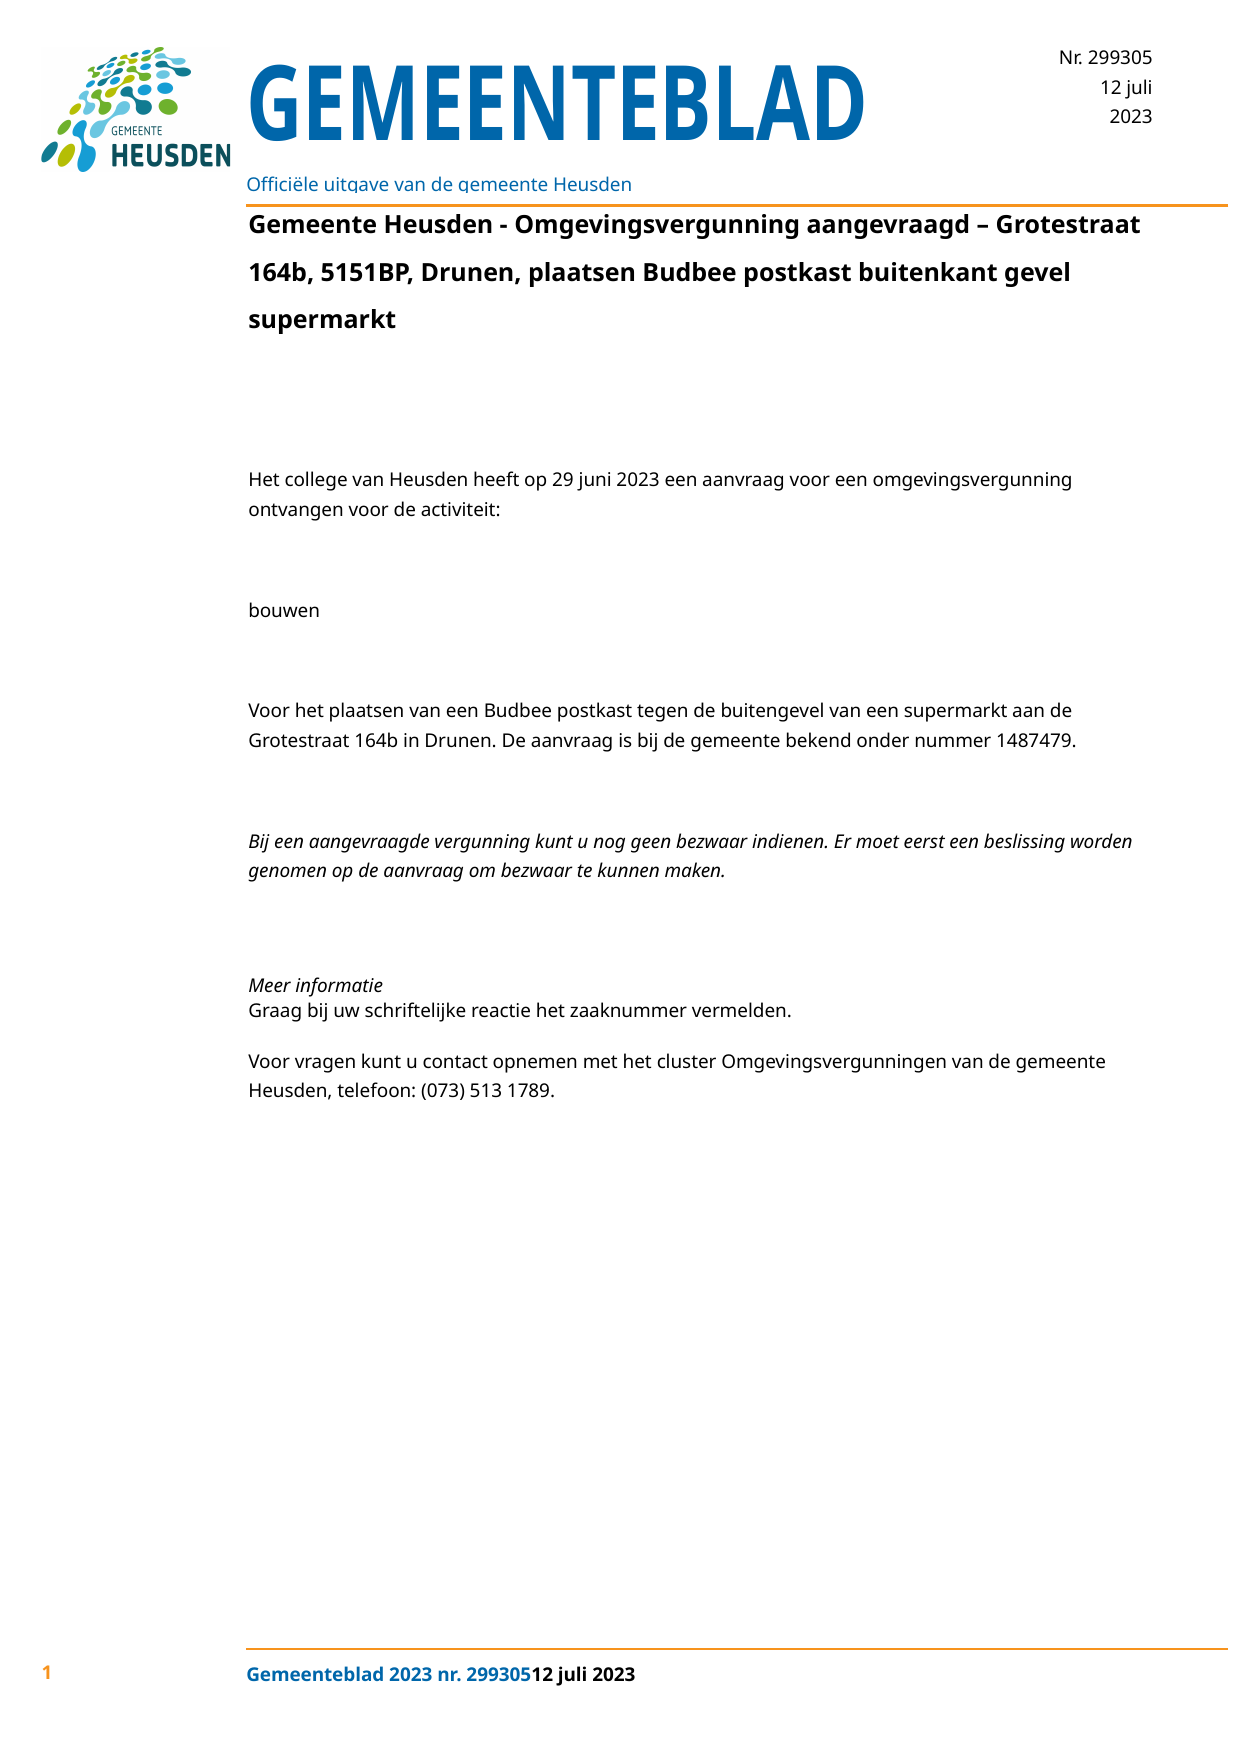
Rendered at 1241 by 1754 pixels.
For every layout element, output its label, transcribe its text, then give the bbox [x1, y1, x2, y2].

text bouwen [248, 597, 1152, 622]
text Voor vragen kunt u contact opnemen met het cluster Omgevingsvergunningen van de gemeente Heusden, telefoon: (073) 513 1789. [248, 1048, 1152, 1103]
text Bij een aangevraagde vergunning kunt u nog geen bezwaar indienen. Er moet eerst een beslissing worden genomen op de aanvraag om bezwaar te kunnen maken. [248, 828, 1152, 883]
text Gemeente Heusden - Omgevingsvergunning aangevraagd – Grotestraat 164b, 5151BP, Drunen, plaatsen Budbee postkast buitenkant gevel supermarkt [248, 207, 1152, 336]
text Het college van Heusden heeft op 29 juni 2023 een aanvraag voor een omgevingsvergunning ontvangen voor de activiteit: [248, 466, 1152, 522]
text Graag bij uw schriftelijke reactie het zaaknummer vermelden. [248, 998, 1152, 1023]
picture [41, 47, 231, 172]
text Voor het plaatsen van een Budbee postkast tegen de buitengevel van een supermarkt aan de Grotestraat 164b in Drunen. De aanvraag is bij de gemeente bekend onder nummer 1487479. [248, 698, 1152, 753]
text Meer informatie [248, 972, 1152, 998]
